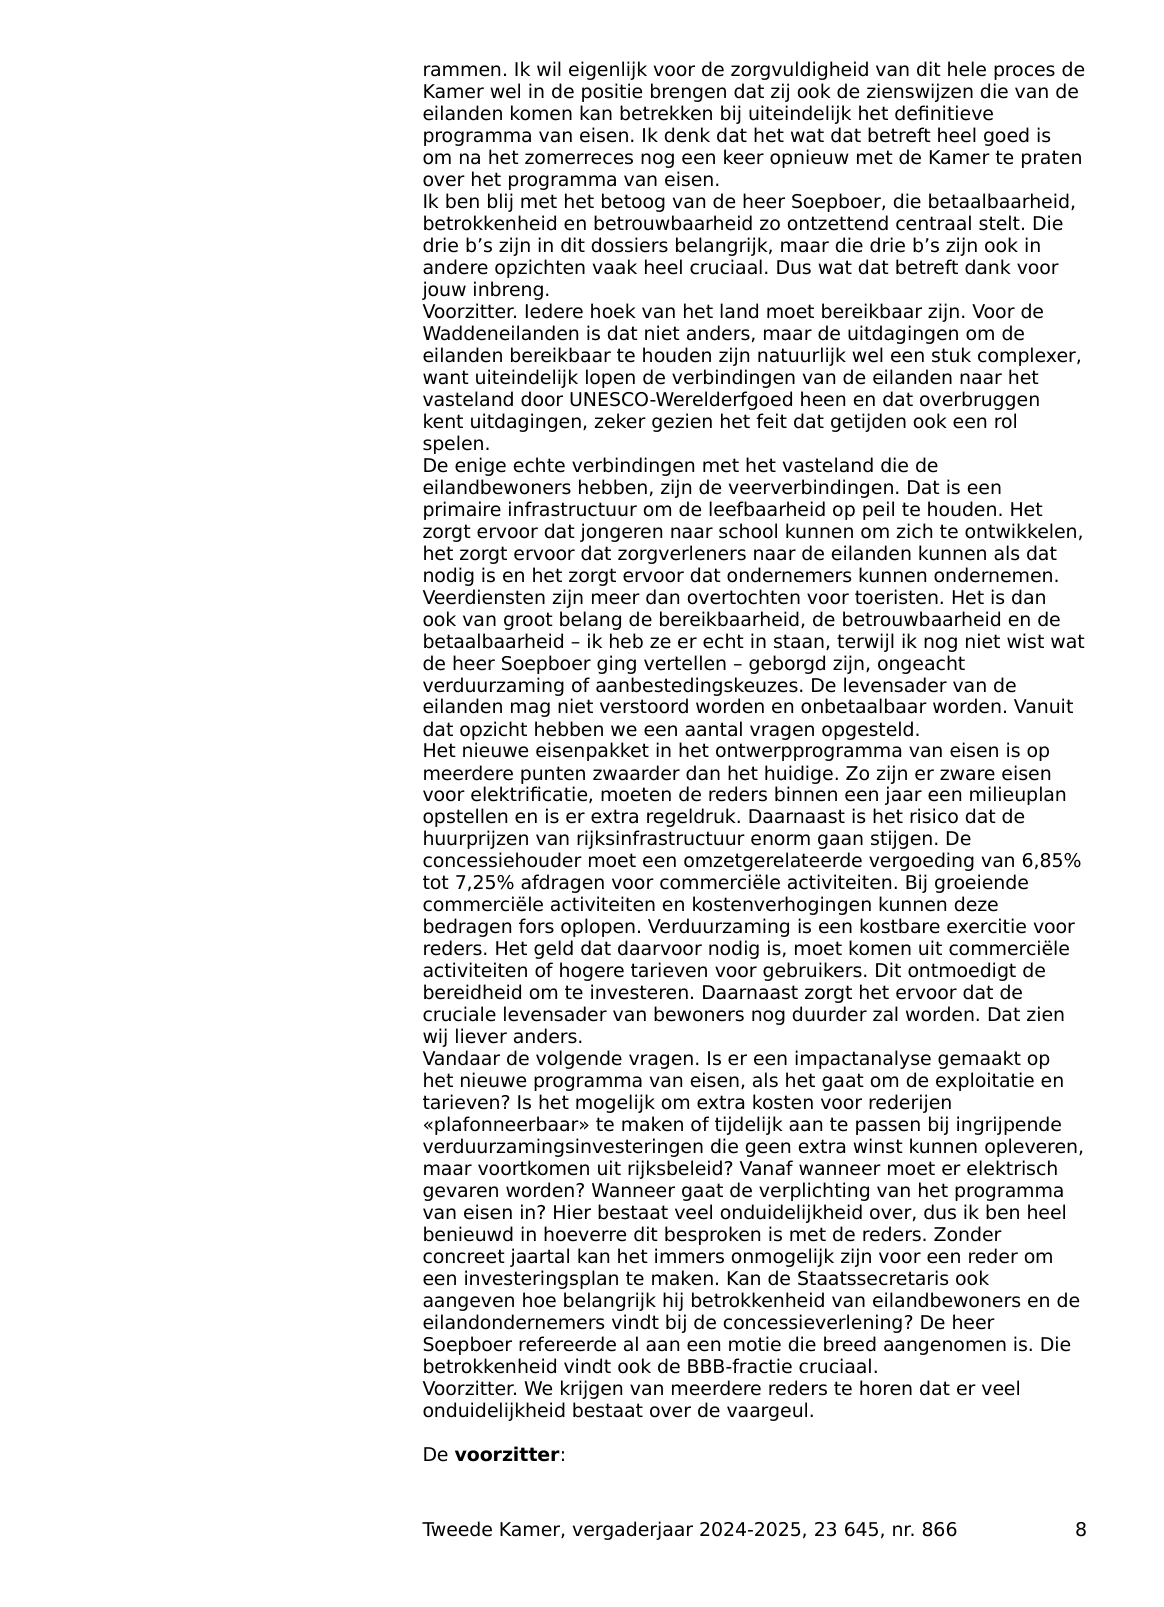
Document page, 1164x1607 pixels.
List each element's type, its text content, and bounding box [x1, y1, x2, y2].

text Voorzitter. We krijgen van meerdere reders te horen dat er veel onduidelijkheid bestaat over de vaargeul. [422, 1378, 1087, 1422]
text Het nieuwe eisenpakket in het ontwerpprogramma van eisen is op meerdere punten zwaarder dan het huidige. Zo zijn er zware eisen voor elektrificatie, moeten de reders binnen een jaar een milieuplan opstellen en is er extra regeldruk. Daarnaast is het risico dat de huurprijzen van rijksinfrastructuur enorm gaan stijgen. De concessiehouder moet een omzetgerelateerde vergoeding van 6,85% tot 7,25% afdragen voor commerciële activiteiten. Bij groeiende commerciële activiteiten en kostenverhogingen kunnen deze bedragen fors oplopen. Verduurzaming is een kostbare exercitie voor reders. Het geld dat daarvoor nodig is, moet komen uit commerciële activiteiten of hogere tarieven voor gebruikers. Dit ontmoedigt de bereidheid om te investeren. Daarnaast zorgt het ervoor dat de cruciale levensader van bewoners nog duurder zal worden. Dat zien wij liever anders. [422, 740, 1087, 1048]
text Ik ben blij met het betoog van de heer Soepboer, die betaalbaarheid, betrokkenheid en betrouwbaarheid zo ontzettend centraal stelt. Die drie b’s zijn in dit dossiers belangrijk, maar die drie b’s zijn ook in andere opzichten vaak heel cruciaal. Dus wat dat betreft dank voor jouw inbreng. [422, 191, 1087, 301]
text De voorzitter: [422, 1444, 1087, 1466]
text Voorzitter. Iedere hoek van het land moet bereikbaar zijn. Voor de Waddeneilanden is dat niet anders, maar de uitdagingen om de eilanden bereikbaar te houden zijn natuurlijk wel een stuk complexer, want uiteindelijk lopen de verbindingen van de eilanden naar het vasteland door UNESCO-Werelderfgoed heen en dat overbruggen kent uitdagingen, zeker gezien het feit dat getijden ook een rol spelen. [422, 301, 1087, 455]
text Vandaar de volgende vragen. Is er een impactanalyse gemaakt op het nieuwe programma van eisen, als het gaat om de exploitatie en tarieven? Is het mogelijk om extra kosten voor rederijen «plafonneerbaar» te maken of tijdelijk aan te passen bij ingrijpende verduurzamingsinvesteringen die geen extra winst kunnen opleveren, maar voortkomen uit rijksbeleid? Vanaf wanneer moet er elektrisch gevaren worden? Wanneer gaat de verplichting van het programma van eisen in? Hier bestaat veel onduidelijkheid over, dus ik ben heel benieuwd in hoeverre dit besproken is met de reders. Zonder concreet jaartal kan het immers onmogelijk zijn voor een reder om een investeringsplan te maken. Kan de Staatssecretaris ook aangeven hoe belangrijk hij betrokkenheid van eilandbewoners en de eilandondernemers vindt bij de concessieverlening? De heer Soepboer refereerde al aan een motie die breed aangenomen is. Die betrokkenheid vindt ook de BBB-fractie cruciaal. [422, 1048, 1087, 1378]
text De enige echte verbindingen met het vasteland die de eilandbewoners hebben, zijn de veerverbindingen. Dat is een primaire infrastructuur om de leefbaarheid op peil te houden. Het zorgt ervoor dat jongeren naar school kunnen om zich te ontwikkelen, het zorgt ervoor dat zorgverleners naar de eilanden kunnen als dat nodig is en het zorgt ervoor dat ondernemers kunnen ondernemen. Veerdiensten zijn meer dan overtochten voor toeristen. Het is dan ook van groot belang de bereikbaarheid, de betrouwbaarheid en de betaalbaarheid – ik heb ze er echt in staan, terwijl ik nog niet wist wat de heer Soepboer ging vertellen – geborgd zijn, ongeacht verduurzaming of aanbestedingskeuzes. De levensader van de eilanden mag niet verstoord worden en onbetaalbaar worden. Vanuit dat opzicht hebben we een aantal vragen opgesteld. [422, 455, 1087, 740]
text rammen. Ik wil eigenlijk voor de zorgvuldigheid van dit hele proces de Kamer wel in de positie brengen dat zij ook de zienswijzen die van de eilanden komen kan betrekken bij uiteindelijk het definitieve programma van eisen. Ik denk dat het wat dat betreft heel goed is om na het zomerreces nog een keer opnieuw met de Kamer te praten over het programma van eisen. [422, 59, 1087, 191]
